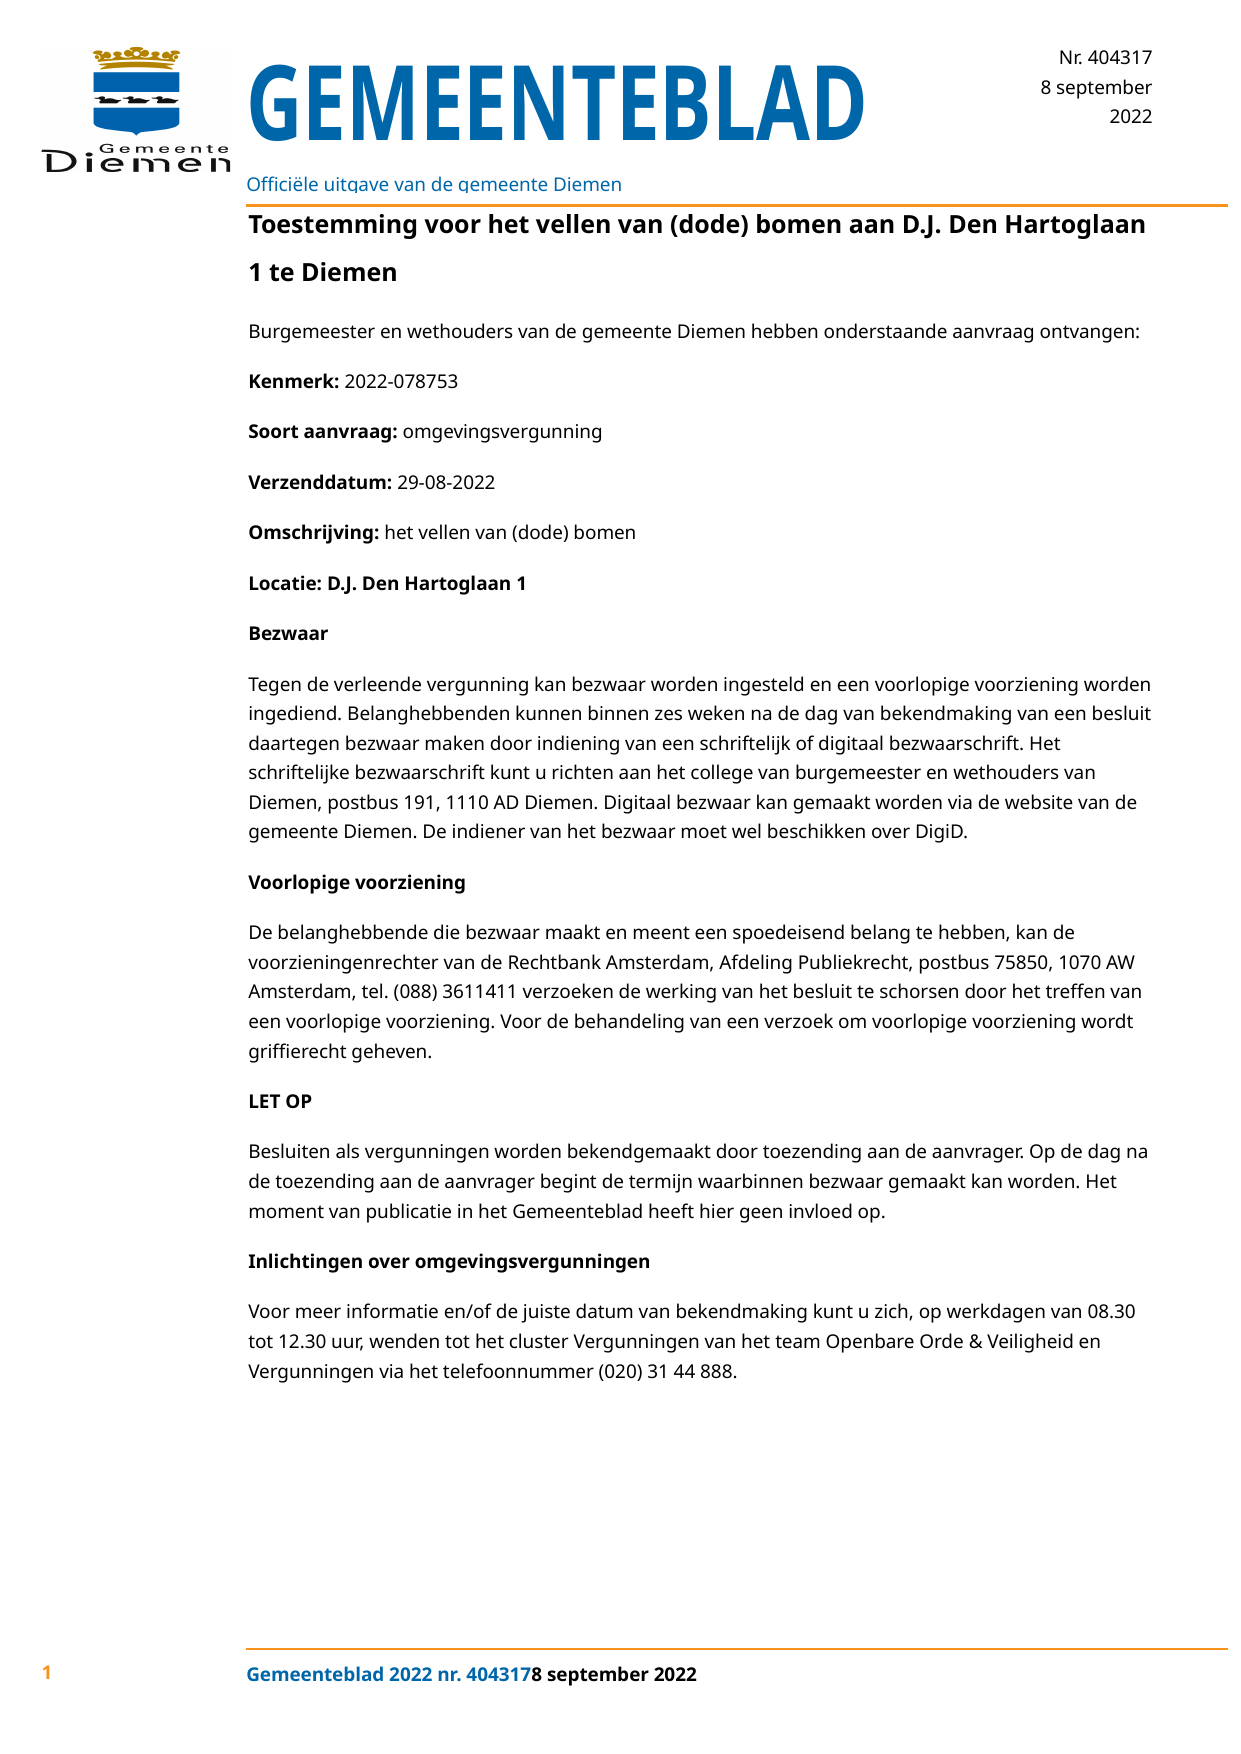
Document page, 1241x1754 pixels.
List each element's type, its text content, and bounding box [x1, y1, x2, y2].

text Toestemming voor het vellen van (dode) bomen aan D.J. Den Hartoglaan 1 te Diemen [248, 207, 1152, 288]
text Verzenddatum: 29-08-2022 [248, 469, 1152, 495]
text Kenmerk: 2022-078753 [248, 368, 1152, 394]
text Burgemeester en wethouders van de gemeente Diemen hebben onderstaande aanvraag ontvangen: [248, 318, 1152, 344]
text Omschrijving: het vellen van (dode) bomen [248, 519, 1152, 545]
picture [41, 47, 231, 172]
text Tegen de verleende vergunning kan bezwaar worden ingesteld en een voorlopige voorziening worden ingediend. Belanghebbenden kunnen binnen zes weken na de dag van bekendmaking van een besluit daartegen bezwaar maken door indiening van een schriftelijk of digitaal bezwaarschrift. Het schriftelijke bezwaarschrift kunt u richten aan het college van burgemeester en wethouders van Diemen, postbus 191, 1110 AD Diemen. Digitaal bezwaar kan gemaakt worden via de website van de gemeente Diemen. De indiener van het bezwaar moet wel beschikken over DigiD. [248, 671, 1152, 844]
text De belanghebbende die bezwaar maakt en meent een spoedeisend belang te hebben, kan de voorzieningenrechter van de Rechtbank Amsterdam, Afdeling Publiekrecht, postbus 75850, 1070 AW Amsterdam, tel. (088) 3611411 verzoeken de werking van het besluit te schorsen door het treffen van een voorlopige voorziening. Voor de behandeling van een verzoek om voorlopige voorziening wordt griffierecht geheven. [248, 919, 1152, 1064]
text Bezwaar [248, 620, 1152, 646]
text Voorlopige voorziening [248, 869, 1152, 895]
text Inlichtingen over omgevingsvergunningen [248, 1248, 1152, 1274]
text Voor meer informatie en/of de juiste datum van bekendmaking kunt u zich, op werkdagen van 08.30 tot 12.30 uur, wenden tot het cluster Vergunningen van het team Openbare Orde & Veiligheid en Vergunningen via het telefoonnummer (020) 31 44 888. [248, 1299, 1152, 1384]
text LET OP [248, 1088, 1152, 1114]
text Locatie: D.J. Den Hartoglaan 1 [248, 570, 1152, 596]
text Besluiten als vergunningen worden bekendgemaakt door toezending aan de aanvrager. Op de dag na de toezending aan de aanvrager begint de termijn waarbinnen bezwaar gemaakt kan worden. Het moment van publicatie in het Gemeenteblad heeft hier geen invloed op. [248, 1139, 1152, 1224]
text Soort aanvraag: omgevingsvergunning [248, 419, 1152, 444]
